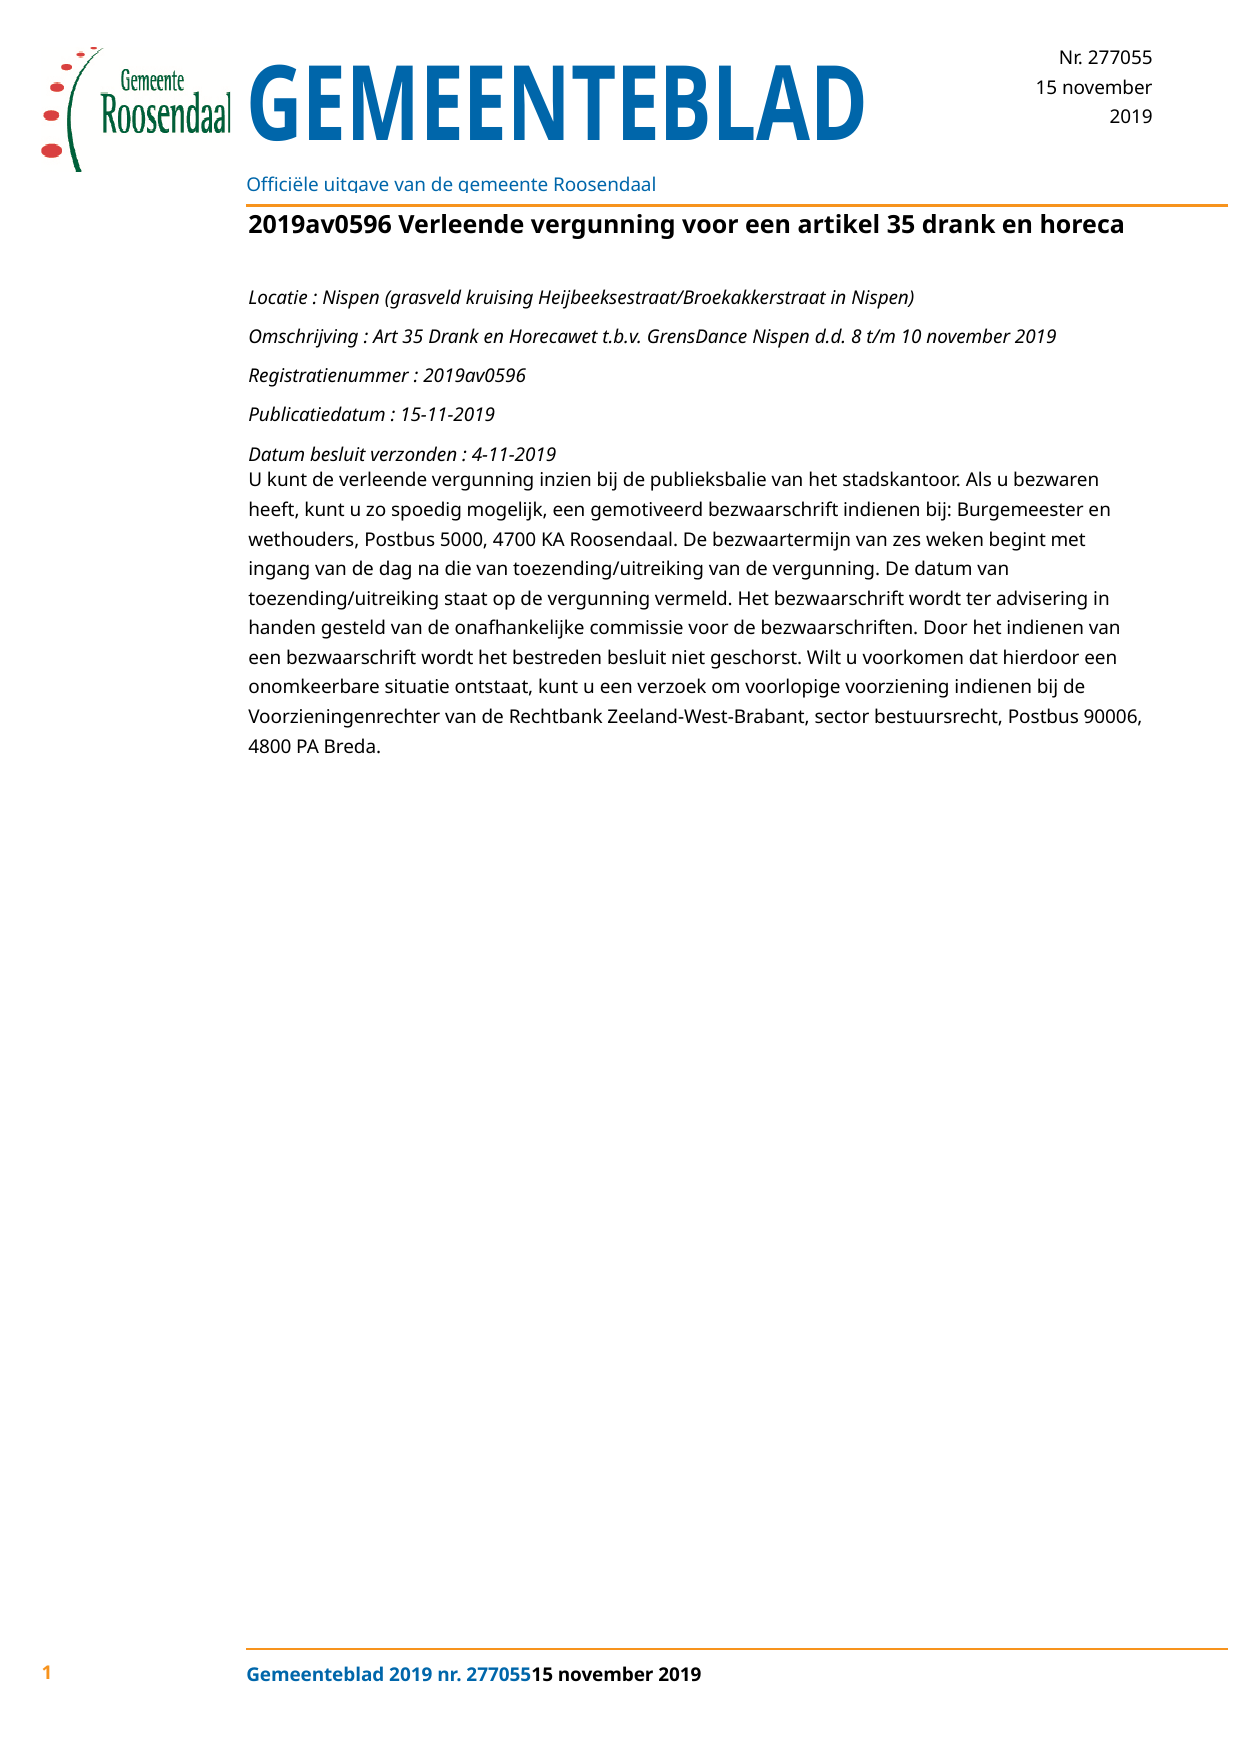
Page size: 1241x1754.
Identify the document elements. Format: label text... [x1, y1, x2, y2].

text U kunt de verleende vergunning inzien bij de publieksbalie van het stadskantoor. Als u bezwaren heeft, kunt u zo spoedig mogelijk, een gemotiveerd bezwaarschrift indienen bij: Burgemeester en wethouders, Postbus 5000, 4700 KA Roosendaal. De bezwaartermijn van zes weken begint met ingang van de dag na die van toezending/uitreiking van de vergunning. De datum van toezending/uitreiking staat op de vergunning vermeld. Het bezwaarschrift wordt ter advisering in handen gesteld van de onafhankelijke commissie voor de bezwaarschriften. Door het indienen van een bezwaarschrift wordt het bestreden besluit niet geschorst. Wilt u voorkomen dat hierdoor een onomkeerbare situatie ontstaat, kunt u een verzoek om voorlopige voorziening indienen bij de Voorzieningenrechter van de Rechtbank Zeeland-West-Brabant, sector bestuursrecht, Postbus 90006, 4800 PA Breda. [248, 467, 1152, 759]
text Registratienummer : 2019av0596 [248, 362, 1152, 388]
text Omschrijving : Art 35 Drank en Horecawet t.b.v. GrensDance Nispen d.d. 8 t/m 10 november 2019 [248, 323, 1152, 349]
text 2019av0596 Verleende vergunning voor een artikel 35 drank en horeca [248, 207, 1152, 241]
text Publicatiedatum : 15-11-2019 [248, 402, 1152, 427]
text Locatie : Nispen (grasveld kruising Heijbeeksestraat/Broekakkerstraat in Nispen) [248, 284, 1152, 309]
picture [41, 47, 231, 172]
text Datum besluit verzonden : 4-11-2019 [248, 441, 1152, 467]
